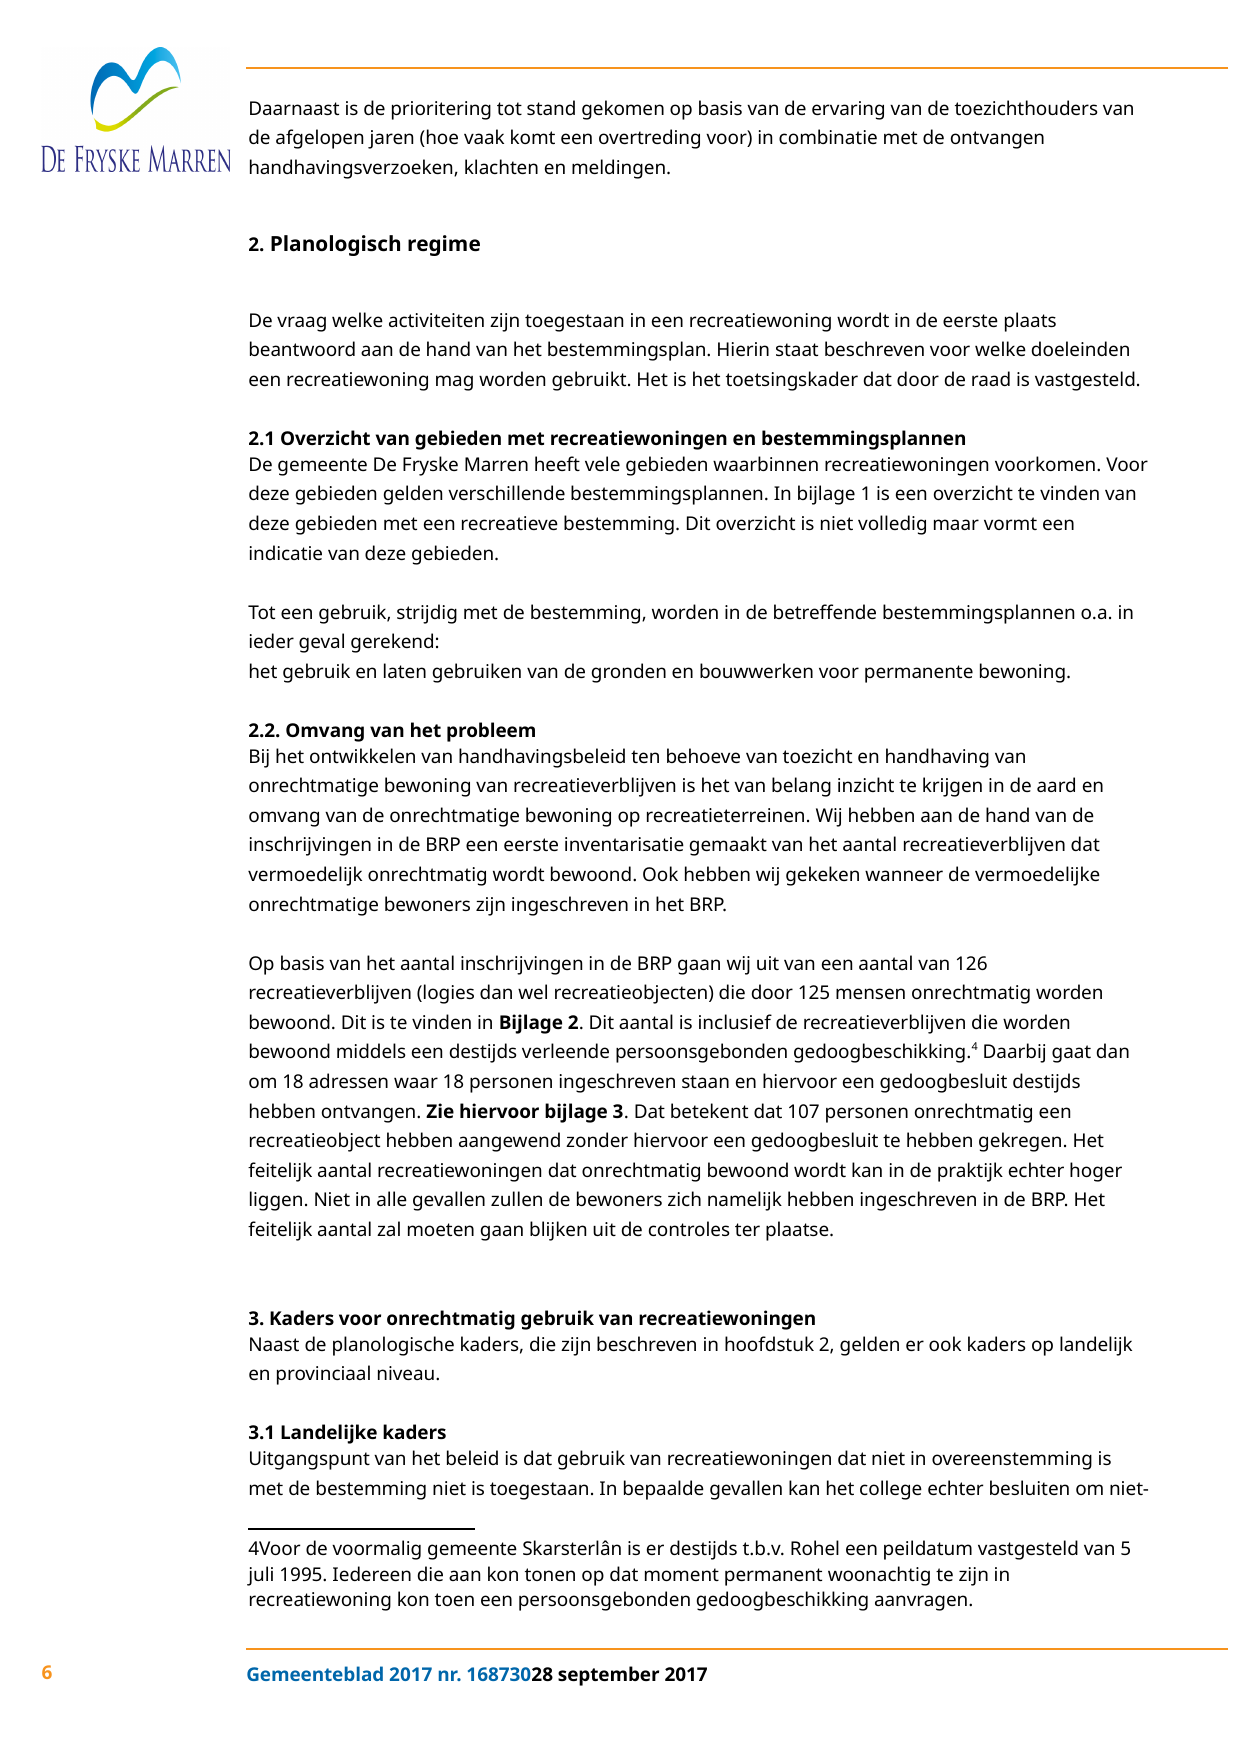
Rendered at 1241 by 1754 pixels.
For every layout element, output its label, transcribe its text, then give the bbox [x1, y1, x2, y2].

text 3.1 Landelijke kaders [248, 1419, 1152, 1445]
text 3. Kaders voor onrechtmatig gebruik van recreatiewoningen [248, 1305, 1152, 1331]
text De gemeente De Fryske Marren heeft vele gebieden waarbinnen recreatiewoningen voorkomen. Voor deze gebieden gelden verschillende bestemmingsplannen. In bijlage 1 is een overzicht te vinden van deze gebieden met een recreatieve bestemming. Dit overzicht is niet volledig maar vormt een indicatie van deze gebieden. [248, 451, 1152, 565]
text De vraag welke activiteiten zijn toegestaan in een recreatiewoning wordt in de eerste plaats beantwoord aan de hand van het bestemmingsplan. Hierin staat beschreven voor welke doeleinden een recreatiewoning mag worden gebruikt. Het is het toetsingskader dat door de raad is vastgesteld. [248, 307, 1152, 392]
text Uitgangspunt van het beleid is dat gebruik van recreatiewoningen dat niet in overeenstemming is met de bestemming niet is toegestaan. In bepaalde gevallen kan het college echter besluiten om niet- [248, 1445, 1152, 1501]
text Daarnaast is de prioritering tot stand gekomen op basis van de ervaring van de toezichthouders van de afgelopen jaren (hoe vaak komt een overtreding voor) in combinatie met de ontvangen handhavingsverzoeken, klachten en meldingen. [248, 95, 1152, 180]
text Bij het ontwikkelen van handhavingsbeleid ten behoeve van toezicht en handhaving van onrechtmatige bewoning van recreatieverblijven is het van belang inzicht te krijgen in de aard en omvang van de onrechtmatige bewoning op recreatieterreinen. Wij hebben aan de hand van de inschrijvingen in de BRP een eerste inventarisatie gemaakt van het aantal recreatieverblijven dat vermoedelijk onrechtmatig wordt bewoond. Ook hebben wij gekeken wanneer de vermoedelijke onrechtmatige bewoners zijn ingeschreven in het BRP. [248, 743, 1152, 917]
text het gebruik en laten gebruiken van de gronden en bouwwerken voor permanente bewoning. [248, 658, 1152, 684]
text 2.1 Overzicht van gebieden met recreatiewoningen en bestemmingsplannen [248, 425, 1152, 451]
text Voor de voormalig gemeente Skarsterlân is er destijds t.b.v. Rohel een peildatum vastgesteld van 5 juli 1995. Iedereen die aan kon tonen op dat moment permanent woonachtig te zijn in recreatiewoning kon toen een persoonsgebonden gedoogbeschikking aanvragen. [248, 1535, 1152, 1612]
text Op basis van het aantal inschrijvingen in de BRP gaan wij uit van een aantal van 126 recreatieverblijven (logies dan wel recreatieobjecten) die door 125 mensen onrechtmatig worden bewoond. Dit is te vinden in Bijlage 2. Dit aantal is inclusief de recreatieverblijven die worden bewoond middels een destijds verleende persoonsgebonden gedoogbeschikking. Daarbij gaat dan om 18 adressen waar 18 personen ingeschreven staan en hiervoor een gedoogbesluit destijds hebben ontvangen. Zie hiervoor bijlage 3. Dat betekent dat 107 personen onrechtmatig een recreatieobject hebben aangewend zonder hiervoor een gedoogbesluit te hebben gekregen. Het feitelijk aantal recreatiewoningen dat onrechtmatig bewoond wordt kan in de praktijk echter hoger liggen. Niet in alle gevallen zullen de bewoners zich namelijk hebben ingeschreven in de BRP. Het feitelijk aantal zal moeten gaan blijken uit de controles ter plaatse. [248, 950, 1152, 1242]
picture [41, 47, 231, 172]
text 2.2. Omvang van het probleem [248, 717, 1152, 743]
text 2. Planologisch regime [248, 229, 1152, 258]
text Tot een gebruik, strijdig met de bestemming, worden in de betreffende bestemmingsplannen o.a. in ieder geval gerekend: [248, 599, 1152, 654]
text Naast de planologische kaders, die zijn beschreven in hoofdstuk 2, gelden er ook kaders op landelijk en provinciaal niveau. [248, 1331, 1152, 1386]
